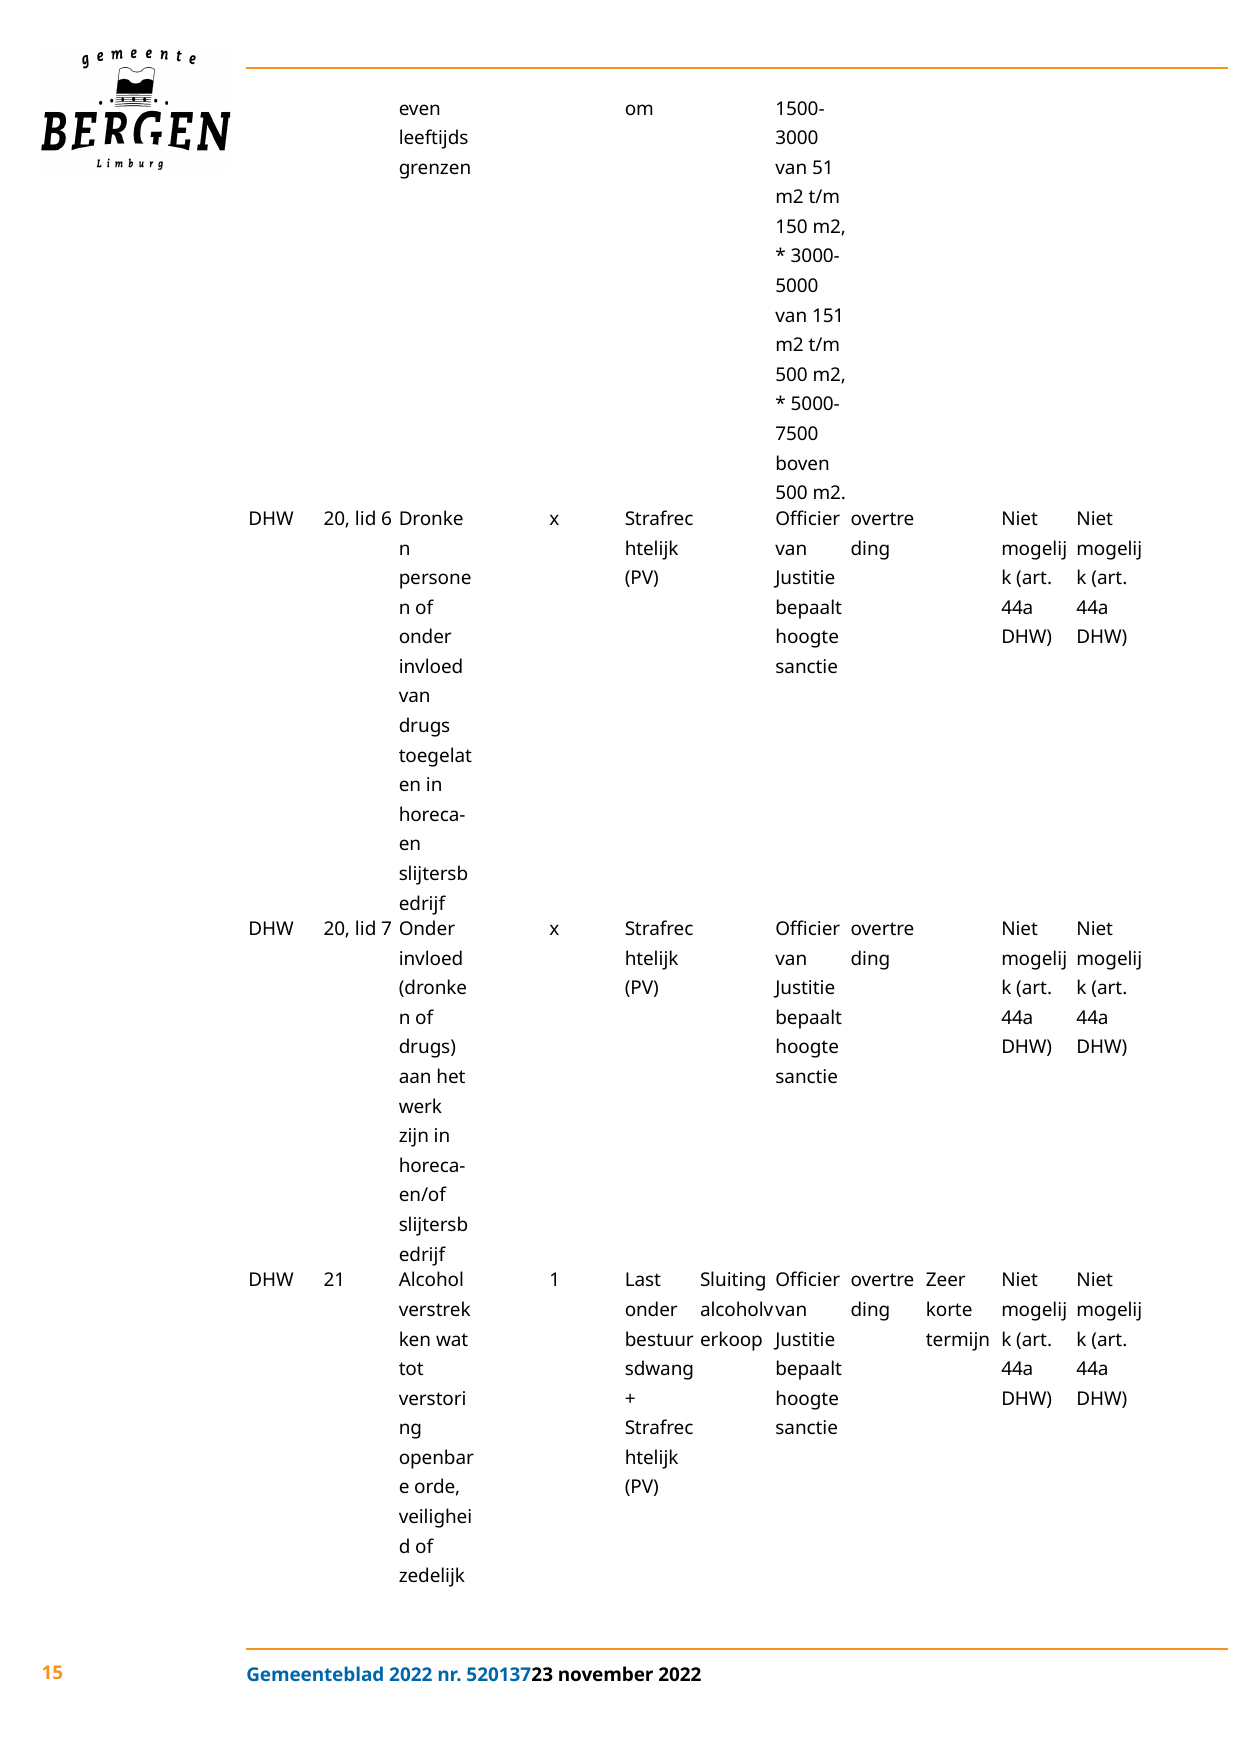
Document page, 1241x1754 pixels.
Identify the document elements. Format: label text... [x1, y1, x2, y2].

table_cell DHW [248, 915, 323, 1267]
table_cell [700, 95, 775, 505]
table_cell [474, 1267, 549, 1588]
table_cell Niet mogelijk (art. 44a DHW) [1001, 505, 1076, 915]
table_cell [474, 95, 549, 505]
table_cell Niet mogelijk (art. 44a DHW) [1076, 505, 1152, 915]
table_cell Sluiting alcoholverkoop [700, 1267, 775, 1588]
table_cell x [549, 505, 624, 915]
table_cell [926, 95, 1001, 505]
table_cell Strafrechtelijk (PV) [625, 505, 700, 915]
table_cell [474, 505, 549, 915]
table_cell [248, 95, 323, 505]
table_cell Last onder bestuursdwang + Strafrechtelijk (PV) [625, 1267, 700, 1588]
table_cell overtreding [850, 505, 926, 915]
table_cell [700, 915, 775, 1267]
table_cell [850, 95, 926, 505]
picture [41, 47, 231, 172]
table_cell 1500-3000 van 51 m2 t/m 150 m2, * 3000-5000 van 151 m2 t/m 500 m2, * 5000-7500 boven 500 m2. [775, 95, 850, 505]
table_cell Niet mogelijk (art. 44a DHW) [1001, 1267, 1076, 1588]
table_cell [1001, 95, 1076, 505]
table_cell [926, 915, 1001, 1267]
table_cell Zeer korte termijn [926, 1267, 1001, 1588]
table_cell 20, lid 6 [323, 505, 398, 915]
table_cell 21 [323, 1267, 398, 1588]
table_cell Niet mogelijk (art. 44a DHW) [1001, 915, 1076, 1267]
table_cell overtreding [850, 915, 926, 1267]
table_cell x [549, 915, 624, 1267]
table_cell DHW [248, 505, 323, 915]
table_cell even leeftijdsgrenzen [399, 95, 474, 505]
table_cell [1076, 95, 1152, 505]
table_cell 1 [549, 1267, 624, 1588]
table_cell [323, 95, 398, 505]
table_cell Officier van Justitie bepaalt hoogte sanctie [775, 1267, 850, 1588]
table_cell overtreding [850, 1267, 926, 1588]
table_cell [926, 505, 1001, 915]
table_cell [700, 505, 775, 915]
table_cell Niet mogelijk (art. 44a DHW) [1076, 1267, 1152, 1588]
table_cell DHW [248, 1267, 323, 1588]
table_cell Alcohol verstrekken wat tot verstoring openbare orde, veiligheid of zedelijk [399, 1267, 474, 1588]
table_cell om [625, 95, 700, 505]
table_cell Niet mogelijk (art. 44a DHW) [1076, 915, 1152, 1267]
table_cell 20, lid 7 [323, 915, 398, 1267]
table_cell Officier van Justitie bepaalt hoogte sanctie [775, 915, 850, 1267]
table_cell Officier van Justitie bepaalt hoogte sanctie [775, 505, 850, 915]
table_cell [474, 915, 549, 1267]
table_cell [549, 95, 624, 505]
table_cell Strafrechtelijk (PV) [625, 915, 700, 1267]
table_cell Dronken personen of onder invloed van drugs toegelaten in horeca- en slijtersbedrijf [399, 505, 474, 915]
table_cell Onder invloed (dronken of drugs) aan het werk zijn in horeca- en/of slijtersbedrijf [399, 915, 474, 1267]
